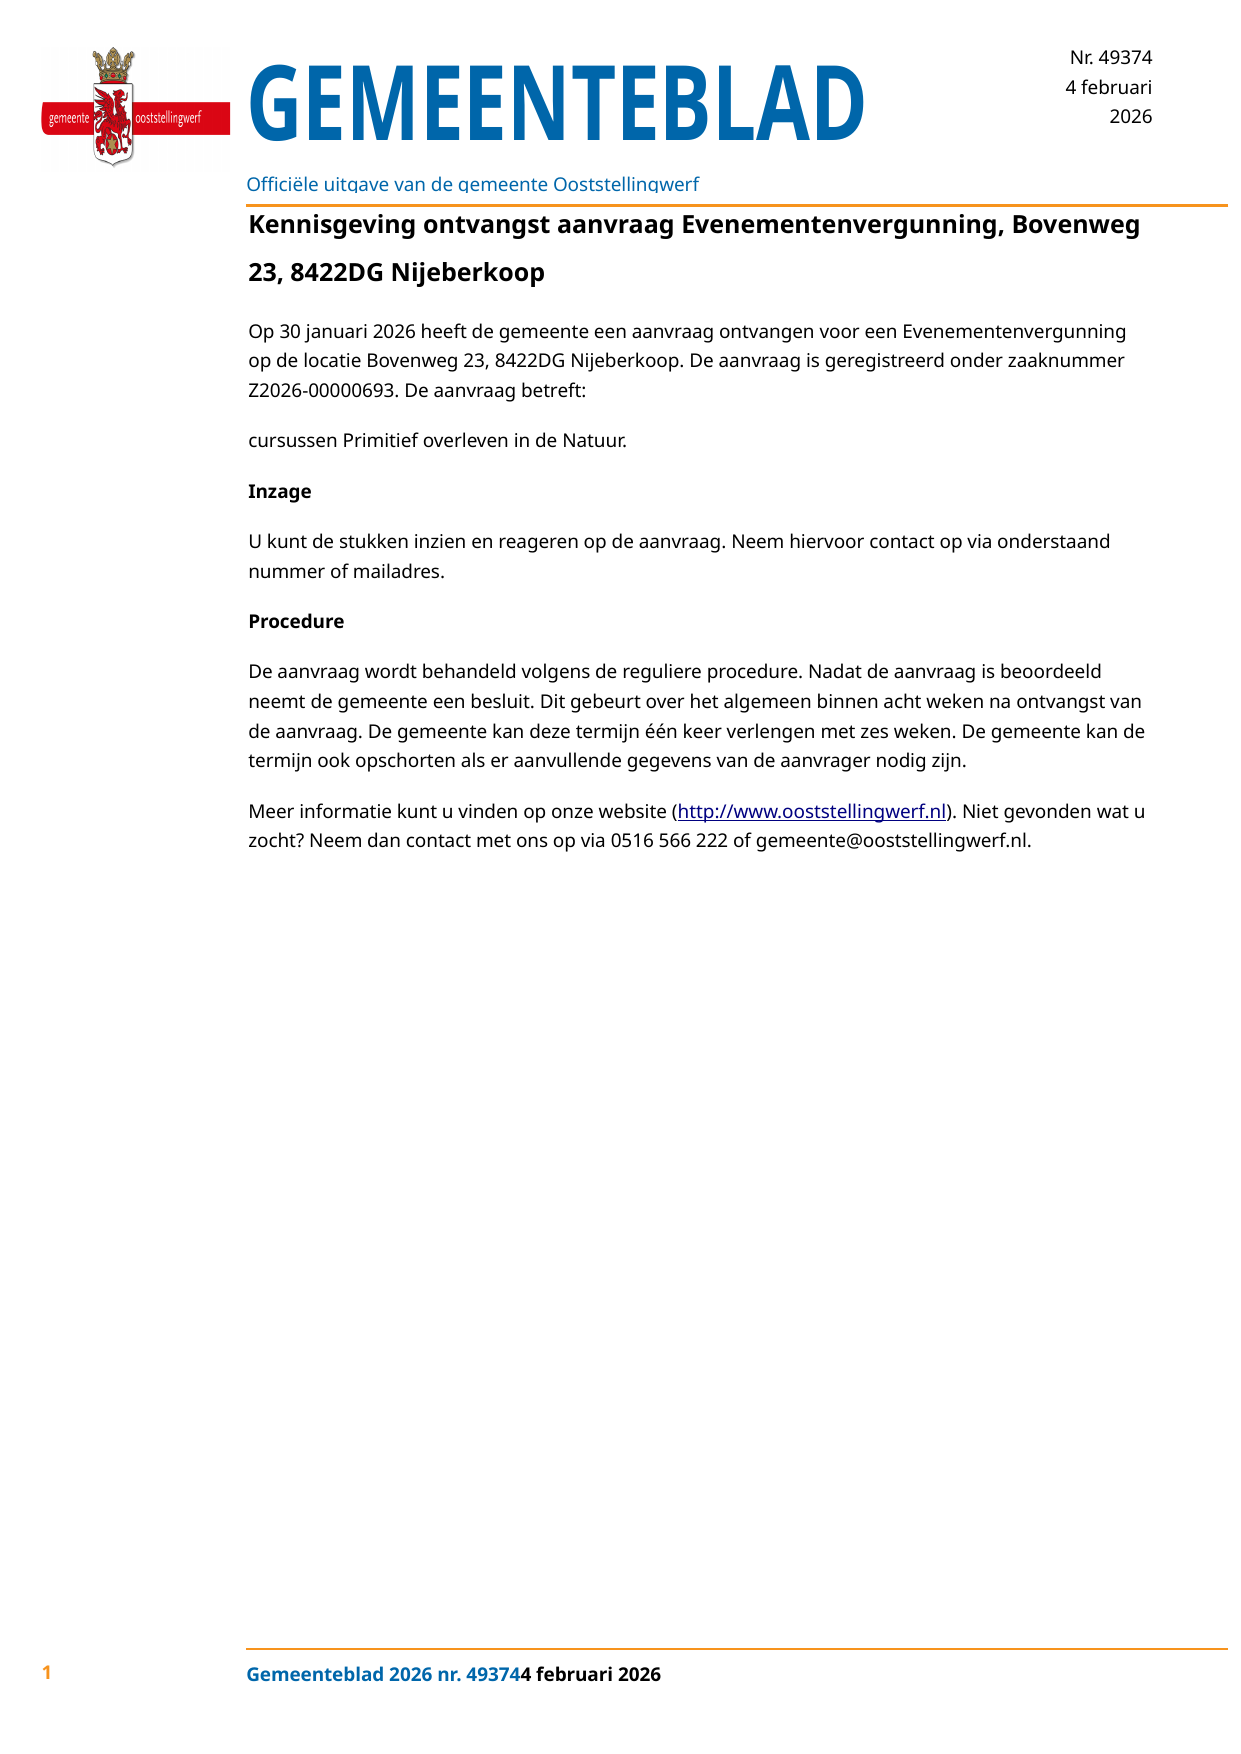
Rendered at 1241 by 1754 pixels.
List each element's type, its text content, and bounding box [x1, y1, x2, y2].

text Meer informatie kunt u vinden op onze website (http://www.ooststellingwerf.nl). Niet gevonden wat u zocht? Neem dan contact met ons op via 0516 566 222 of gemeente@ooststellingwerf.nl. [248, 798, 1152, 853]
text U kunt de stukken inzien en reageren op de aanvraag. Neem hiervoor contact op via onderstaand nummer of mailadres. [248, 528, 1152, 584]
text Op 30 januari 2026 heeft de gemeente een aanvraag ontvangen voor een Evenementenvergunning op de locatie Bovenweg 23, 8422DG Nijeberkoop. De aanvraag is geregistreerd onder zaaknummer Z2026-00000693. De aanvraag betreft: [248, 318, 1152, 403]
text cursussen Primitief overleven in de Natuur. [248, 427, 1152, 453]
text De aanvraag wordt behandeld volgens de reguliere procedure. Nadat de aanvraag is beoordeeld neemt de gemeente een besluit. Dit gebeurt over het algemeen binnen acht weken na ontvangst van de aanvraag. De gemeente kan deze termijn één keer verlengen met zes weken. De gemeente kan de termijn ook opschorten als er aanvullende gegevens van de aanvrager nodig zijn. [248, 659, 1152, 773]
text Inzage [248, 478, 1152, 504]
text Kennisgeving ontvangst aanvraag Evenementenvergunning, Bovenweg 23, 8422DG Nijeberkoop [248, 207, 1152, 288]
text Procedure [248, 608, 1152, 634]
picture [41, 47, 231, 172]
